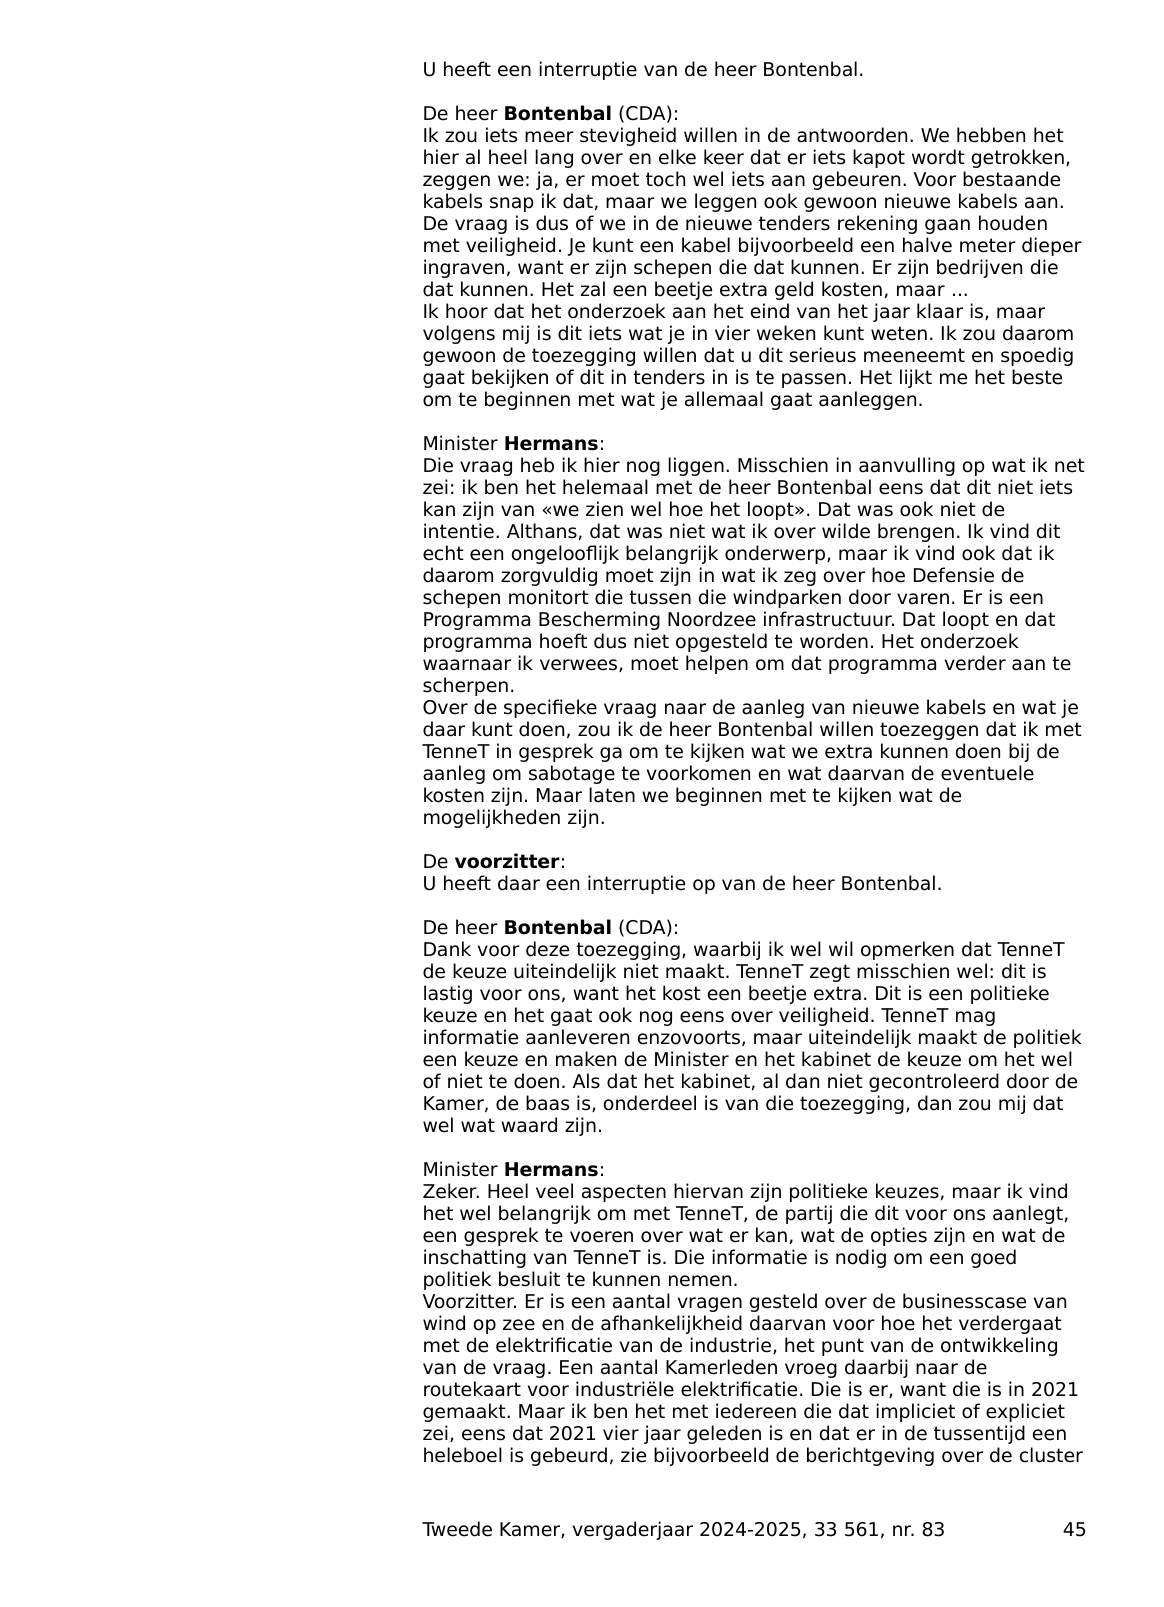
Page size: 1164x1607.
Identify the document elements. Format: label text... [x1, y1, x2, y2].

text Dank voor deze toezegging, waarbij ik wel wil opmerken dat TenneT de keuze uiteindelijk niet maakt. TenneT zegt misschien wel: dit is lastig voor ons, want het kost een beetje extra. Dit is een politieke keuze en het gaat ook nog eens over veiligheid. TenneT mag informatie aanleveren enzovoorts, maar uiteindelijk maakt de politiek een keuze en maken de Minister en het kabinet de keuze om het wel of niet te doen. Als dat het kabinet, al dan niet gecontroleerd door de Kamer, de baas is, onderdeel is van die toezegging, dan zou mij dat wel wat waard zijn. [422, 939, 1087, 1137]
text U heeft daar een interruptie op van de heer Bontenbal. [422, 873, 1087, 895]
text Minister Hermans: [422, 433, 1087, 455]
text Die vraag heb ik hier nog liggen. Misschien in aanvulling op wat ik net zei: ik ben het helemaal met de heer Bontenbal eens dat dit niet iets kan zijn van «we zien wel hoe het loopt». Dat was ook niet de intentie. Althans, dat was niet wat ik over wilde brengen. Ik vind dit echt een ongelooflijk belangrijk onderwerp, maar ik vind ook dat ik daarom zorgvuldig moet zijn in wat ik zeg over hoe Defensie de schepen monitort die tussen die windparken door varen. Er is een Programma Bescherming Noordzee infrastructuur. Dat loopt en dat programma hoeft dus niet opgesteld te worden. Het onderzoek waarnaar ik verwees, moet helpen om dat programma verder aan te scherpen. [422, 455, 1087, 697]
text Ik zou iets meer stevigheid willen in de antwoorden. We hebben het hier al heel lang over en elke keer dat er iets kapot wordt getrokken, zeggen we: ja, er moet toch wel iets aan gebeuren. Voor bestaande kabels snap ik dat, maar we leggen ook gewoon nieuwe kabels aan. De vraag is dus of we in de nieuwe tenders rekening gaan houden met veiligheid. Je kunt een kabel bijvoorbeeld een halve meter dieper ingraven, want er zijn schepen die dat kunnen. Er zijn bedrijven die dat kunnen. Het zal een beetje extra geld kosten, maar ... [422, 125, 1087, 301]
text Minister Hermans: [422, 1159, 1087, 1181]
text Ik hoor dat het onderzoek aan het eind van het jaar klaar is, maar volgens mij is dit iets wat je in vier weken kunt weten. Ik zou daarom gewoon de toezegging willen dat u dit serieus meeneemt en spoedig gaat bekijken of dit in tenders in is te passen. Het lijkt me het beste om te beginnen met wat je allemaal gaat aanleggen. [422, 301, 1087, 411]
text De heer Bontenbal (CDA): [422, 103, 1087, 125]
text Voorzitter. Er is een aantal vragen gesteld over de businesscase van wind op zee en de afhankelijkheid daarvan voor hoe het verdergaat met de elektrificatie van de industrie, het punt van de ontwikkeling van de vraag. Een aantal Kamerleden vroeg daarbij naar de routekaart voor industriële elektrificatie. Die is er, want die is in 2021 gemaakt. Maar ik ben het met iedereen die dat impliciet of expliciet zei, eens dat 2021 vier jaar geleden is en dat er in de tussentijd een heleboel is gebeurd, zie bijvoorbeeld de berichtgeving over de cluster [422, 1291, 1087, 1467]
text Zeker. Heel veel aspecten hiervan zijn politieke keuzes, maar ik vind het wel belangrijk om met TenneT, de partij die dit voor ons aanlegt, een gesprek te voeren over wat er kan, wat de opties zijn en wat de inschatting van TenneT is. Die informatie is nodig om een goed politiek besluit te kunnen nemen. [422, 1181, 1087, 1291]
text Over de specifieke vraag naar de aanleg van nieuwe kabels en wat je daar kunt doen, zou ik de heer Bontenbal willen toezeggen dat ik met TenneT in gesprek ga om te kijken wat we extra kunnen doen bij de aanleg om sabotage te voorkomen en wat daarvan de eventuele kosten zijn. Maar laten we beginnen met te kijken wat de mogelijkheden zijn. [422, 697, 1087, 829]
text De voorzitter: [422, 851, 1087, 873]
text U heeft een interruptie van de heer Bontenbal. [422, 59, 1087, 81]
text De heer Bontenbal (CDA): [422, 917, 1087, 939]
